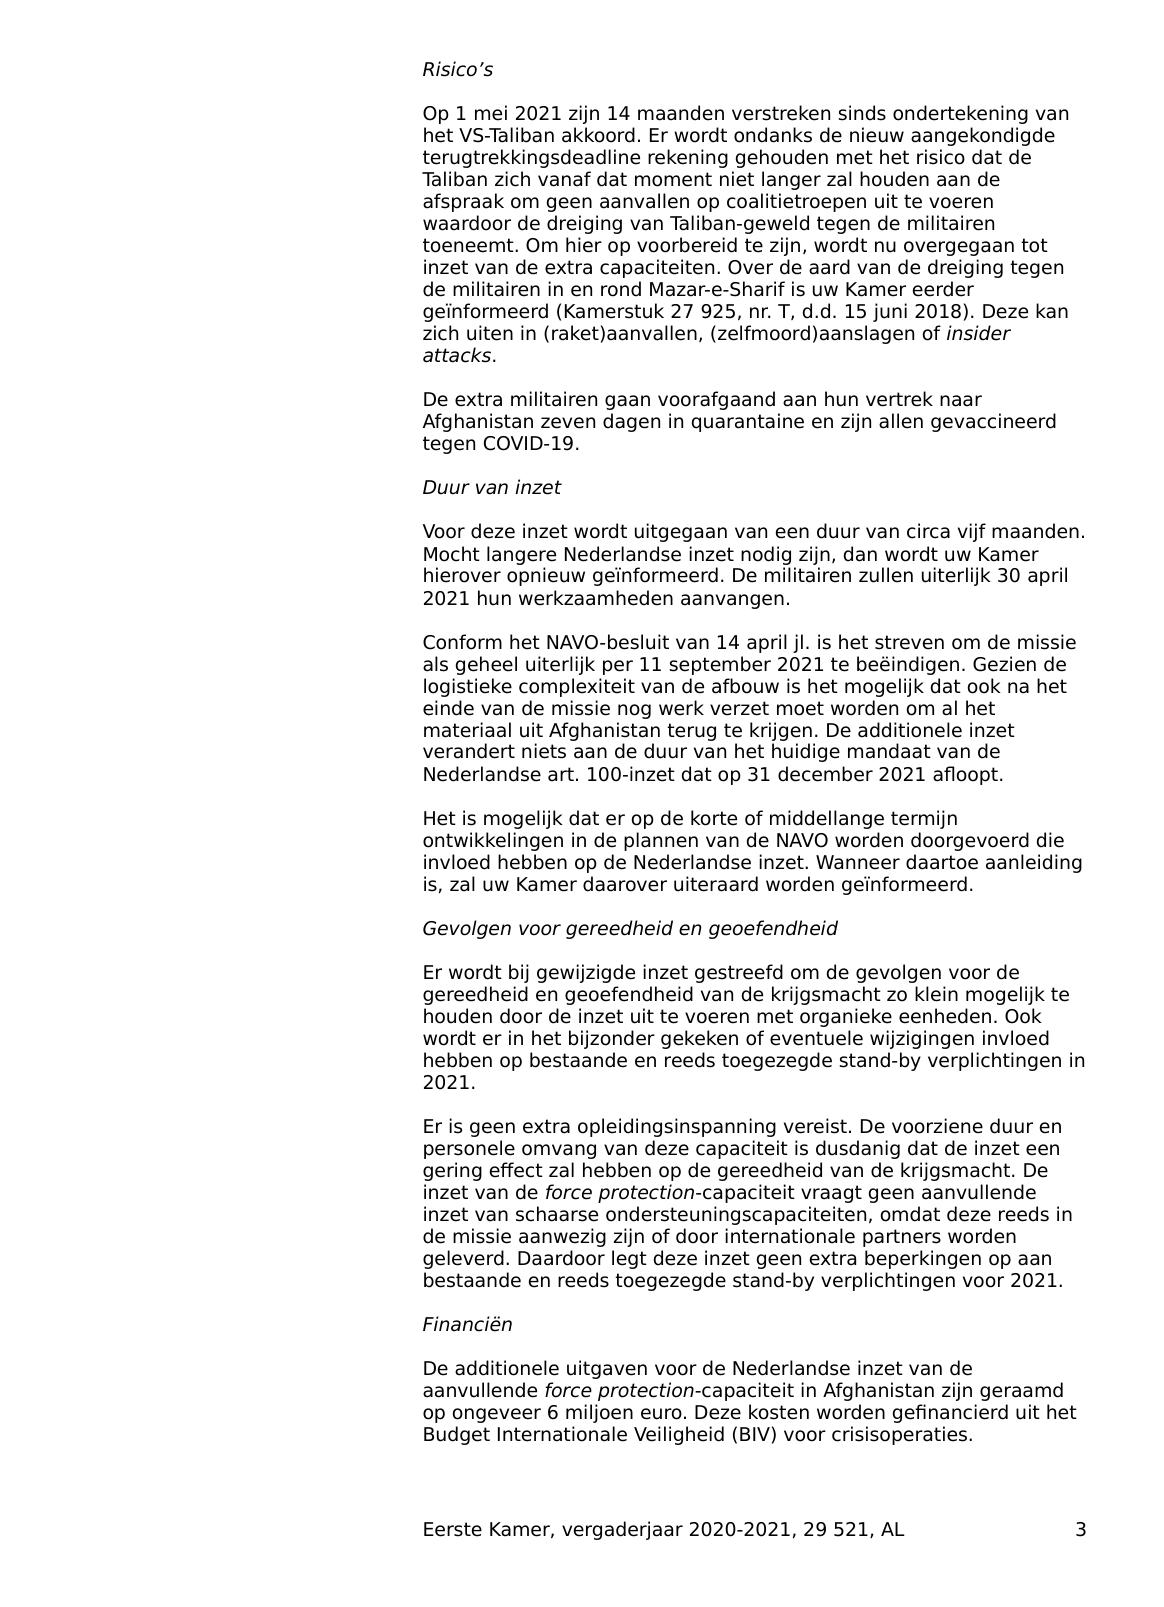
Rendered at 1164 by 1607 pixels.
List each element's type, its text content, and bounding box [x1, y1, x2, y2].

subtitle Risico’s [422, 59, 1087, 81]
text Op 1 mei 2021 zijn 14 maanden verstreken sinds ondertekening van het VS-Taliban akkoord. Er wordt ondanks de nieuw aangekondigde terugtrekkingsdeadline rekening gehouden met het risico dat de Taliban zich vanaf dat moment niet langer zal houden aan de afspraak om geen aanvallen op coalitietroepen uit te voeren waardoor de dreiging van Taliban-geweld tegen de militairen toeneemt. Om hier op voorbereid te zijn, wordt nu overgegaan tot inzet van de extra capaciteiten. Over de aard van de dreiging tegen de militairen in en rond Mazar-e-Sharif is uw Kamer eerder geïnformeerd (Kamerstuk 27 925, nr. T, d.d. 15 juni 2018). Deze kan zich uiten in (raket)aanvallen, (zelfmoord)aanslagen of insider attacks. [422, 103, 1087, 367]
subtitle Duur van inzet [422, 477, 1087, 499]
text Het is mogelijk dat er op de korte of middellange termijn ontwikkelingen in de plannen van de NAVO worden doorgevoerd die invloed hebben op de Nederlandse inzet. Wanneer daartoe aanleiding is, zal uw Kamer daarover uiteraard worden geïnformeerd. [422, 808, 1087, 896]
text De additionele uitgaven voor de Nederlandse inzet van de aanvullende force protection-capaciteit in Afghanistan zijn geraamd op ongeveer 6 miljoen euro. Deze kosten worden gefinancierd uit het Budget Internationale Veiligheid (BIV) voor crisisoperaties. [422, 1358, 1087, 1446]
text Er is geen extra opleidingsinspanning vereist. De voorziene duur en personele omvang van deze capaciteit is dusdanig dat de inzet een gering effect zal hebben op de gereedheid van de krijgsmacht. De inzet van de force protection-capaciteit vraagt geen aanvullende inzet van schaarse ondersteuningscapaciteiten, omdat deze reeds in de missie aanwezig zijn of door internationale partners worden geleverd. Daardoor legt deze inzet geen extra beperkingen op aan bestaande en reeds toegezegde stand-by verplichtingen voor 2021. [422, 1116, 1087, 1292]
text Er wordt bij gewijzigde inzet gestreefd om de gevolgen voor de gereedheid en geoefendheid van de krijgsmacht zo klein mogelijk te houden door de inzet uit te voeren met organieke eenheden. Ook wordt er in het bijzonder gekeken of eventuele wijzigingen invloed hebben op bestaande en reeds toegezegde stand-by verplichtingen in 2021. [422, 962, 1087, 1094]
text De extra militairen gaan voorafgaand aan hun vertrek naar Afghanistan zeven dagen in quarantaine en zijn allen gevaccineerd tegen COVID-19. [422, 389, 1087, 455]
text Conform het NAVO-besluit van 14 april jl. is het streven om de missie als geheel uiterlijk per 11 september 2021 te beëindigen. Gezien de logistieke complexiteit van de afbouw is het mogelijk dat ook na het einde van de missie nog werk verzet moet worden om al het materiaal uit Afghanistan terug te krijgen. De additionele inzet verandert niets aan de duur van het huidige mandaat van de Nederlandse art. 100-inzet dat op 31 december 2021 afloopt. [422, 632, 1087, 785]
subtitle Financiën [422, 1314, 1087, 1336]
subtitle Gevolgen voor gereedheid en geoefendheid [422, 918, 1087, 940]
text Voor deze inzet wordt uitgegaan van een duur van circa vijf maanden. Mocht langere Nederlandse inzet nodig zijn, dan wordt uw Kamer hierover opnieuw geïnformeerd. De militairen zullen uiterlijk 30 april 2021 hun werkzaamheden aanvangen. [422, 521, 1087, 609]
